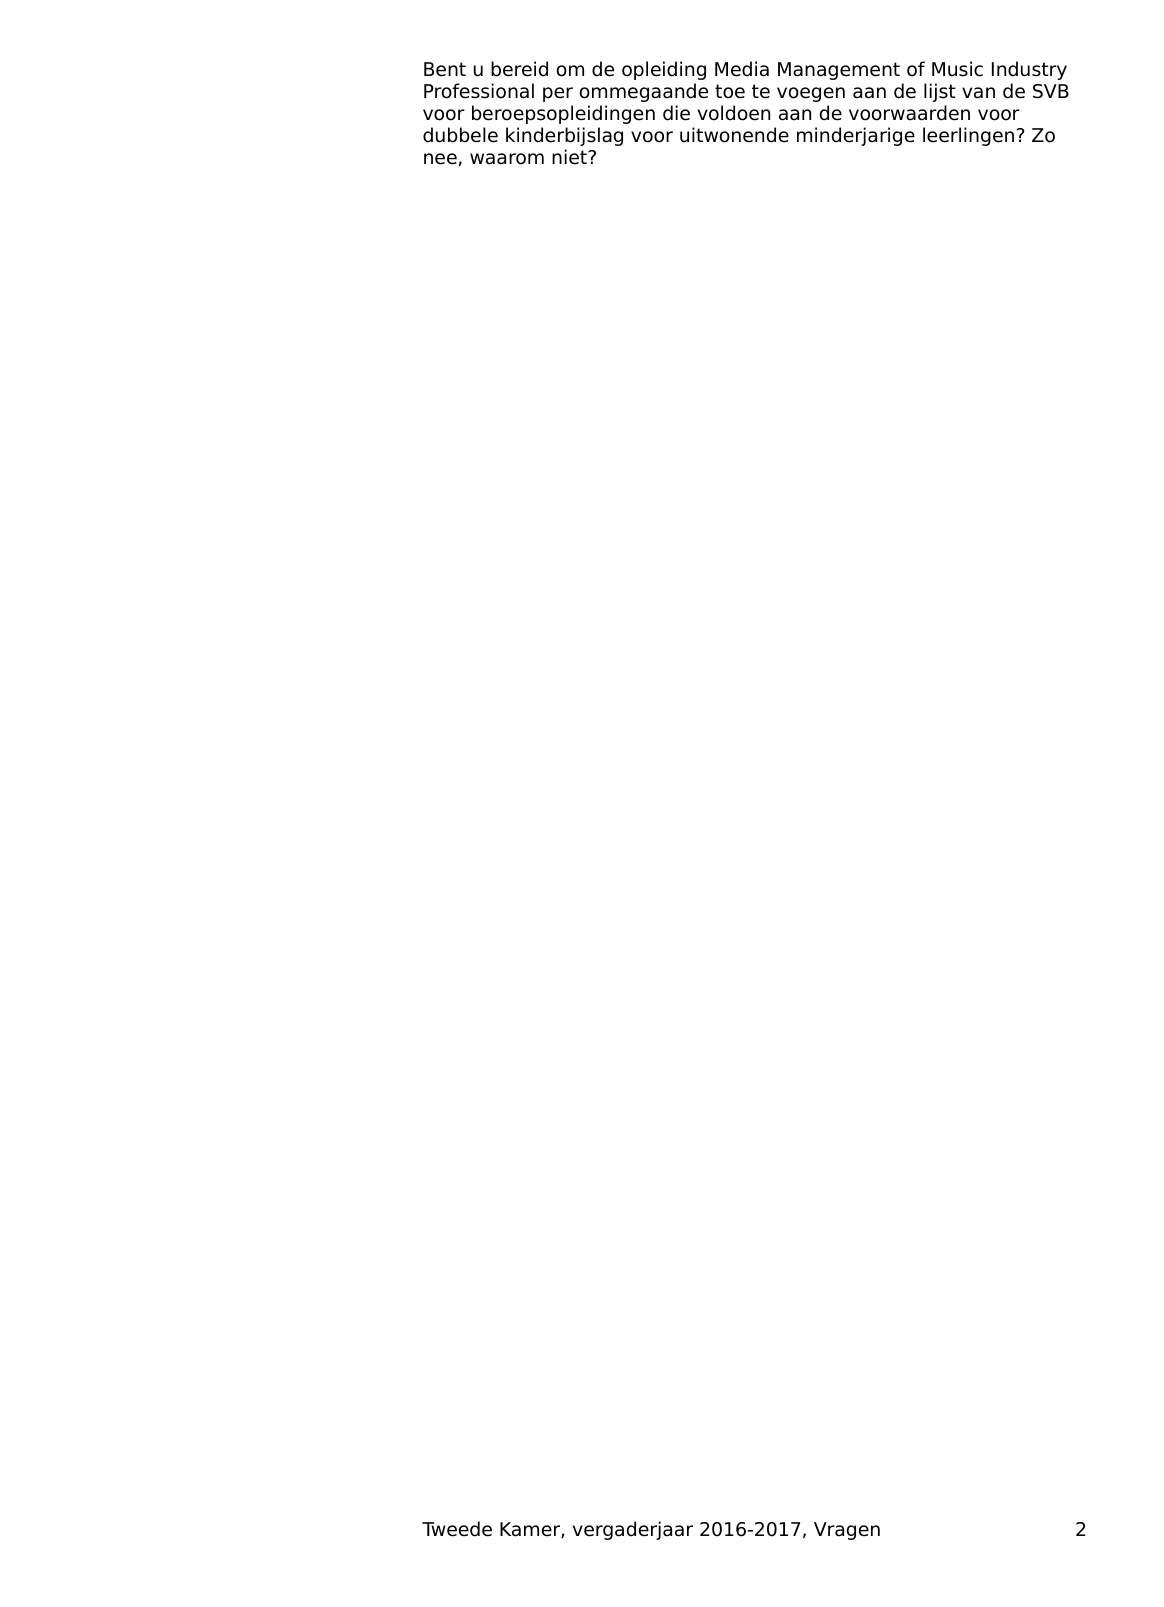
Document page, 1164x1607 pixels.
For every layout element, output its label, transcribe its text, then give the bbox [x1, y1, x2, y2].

text Bent u bereid om de opleiding Media Management of Music Industry Professional per ommegaande toe te voegen aan de lijst van de SVB voor beroepsopleidingen die voldoen aan de voorwaarden voor dubbele kinderbijslag voor uitwonende minderjarige leerlingen? Zo nee, waarom niet? [422, 59, 1087, 169]
